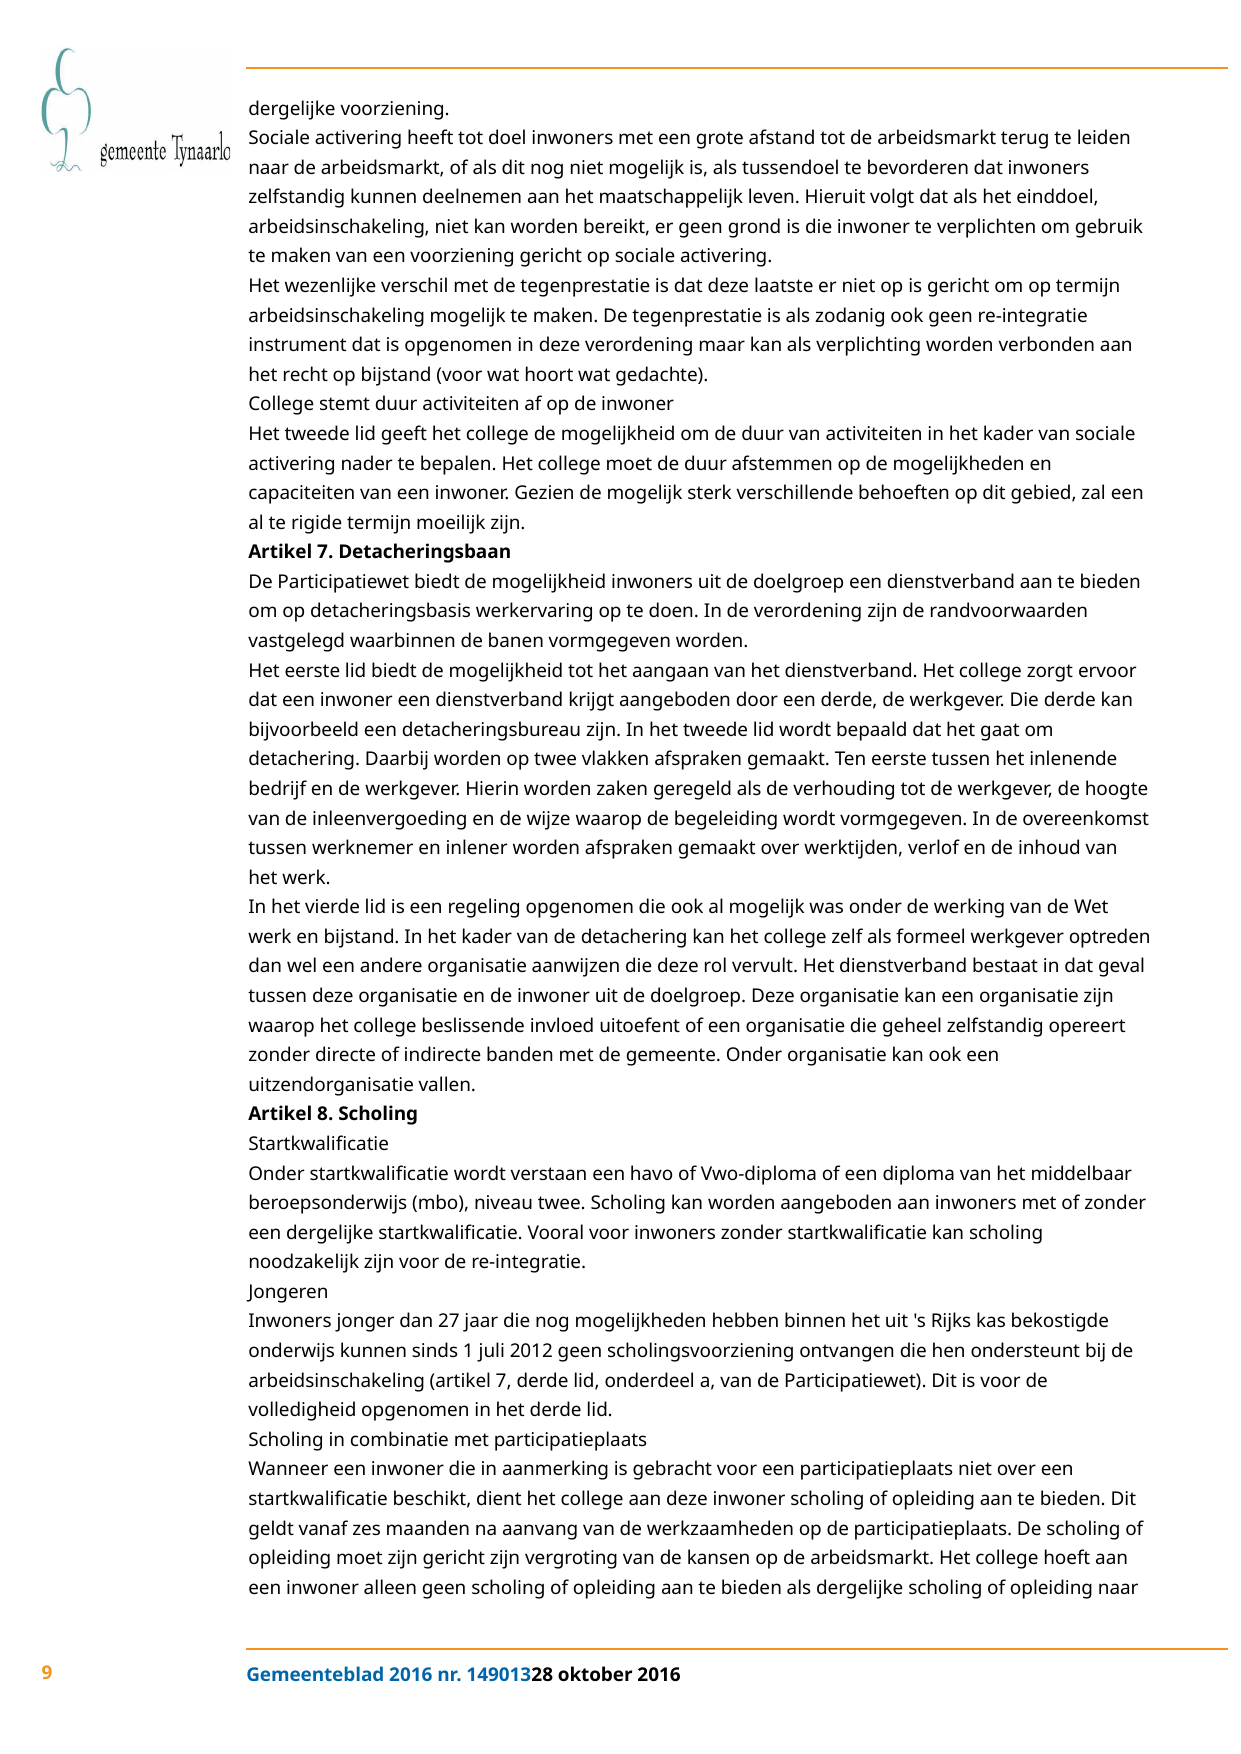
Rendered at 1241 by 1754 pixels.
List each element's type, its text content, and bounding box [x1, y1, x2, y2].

text Sociale activering heeft tot doel inwoners met een grote afstand tot de arbeidsmarkt terug te leiden naar de arbeidsmarkt, of als dit nog niet mogelijk is, als tussendoel te bevorderen dat inwoners zelfstandig kunnen deelnemen aan het maatschappelijk leven. Hieruit volgt dat als het einddoel, arbeidsinschakeling, niet kan worden bereikt, er geen grond is die inwoner te verplichten om gebruik te maken van een voorziening gericht op sociale activering. [248, 124, 1152, 268]
picture [41, 47, 231, 172]
text Wanneer een inwoner die in aanmerking is gebracht voor een participatieplaats niet over een startkwalificatie beschikt, dient het college aan deze inwoner scholing of opleiding aan te bieden. Dit geldt vanaf zes maanden na aanvang van de werkzaamheden op de participatieplaats. De scholing of opleiding moet zijn gericht zijn vergroting van de kansen op de arbeidsmarkt. Het college hoeft aan een inwoner alleen geen scholing of opleiding aan te bieden als dergelijke scholing of opleiding naar [248, 1456, 1152, 1600]
text Jongeren [248, 1278, 1152, 1304]
text In het vierde lid is een regeling opgenomen die ook al mogelijk was onder de werking van de Wet werk en bijstand. In het kader van de detachering kan het college zelf als formeel werkgever optreden dan wel een andere organisatie aanwijzen die deze rol vervult. Het dienstverband bestaat in dat geval tussen deze organisatie en de inwoner uit de doelgroep. Deze organisatie kan een organisatie zijn waarop het college beslissende invloed uitoefent of een organisatie die geheel zelfstandig opereert zonder directe of indirecte banden met de gemeente. Onder organisatie kan ook een uitzendorganisatie vallen. [248, 893, 1152, 1097]
text College stemt duur activiteiten af op de inwoner [248, 391, 1152, 416]
text Het wezenlijke verschil met de tegenprestatie is dat deze laatste er niet op is gericht om op termijn arbeidsinschakeling mogelijk te maken. De tegenprestatie is als zodanig ook geen re-integratie instrument dat is opgenomen in deze verordening maar kan als verplichting worden verbonden aan het recht op bijstand (voor wat hoort wat gedachte). [248, 272, 1152, 387]
text Startkwalificatie [248, 1130, 1152, 1156]
text Artikel 8. Scholing [248, 1101, 1152, 1126]
text De Participatiewet biedt de mogelijkheid inwoners uit de doelgroep een dienstverband aan te bieden om op detacheringsbasis werkervaring op te doen. In de verordening zijn de randvoorwaarden vastgelegd waarbinnen de banen vormgegeven worden. [248, 568, 1152, 653]
text Scholing in combinatie met participatieplaats [248, 1426, 1152, 1452]
text dergelijke voorziening. [248, 95, 1152, 121]
text Het eerste lid biedt de mogelijkheid tot het aangaan van het dienstverband. Het college zorgt ervoor dat een inwoner een dienstverband krijgt aangeboden door een derde, de werkgever. Die derde kan bijvoorbeeld een detacheringsbureau zijn. In het tweede lid wordt bepaald dat het gaat om detachering. Daarbij worden op twee vlakken afspraken gemaakt. Ten eerste tussen het inlenende bedrijf en de werkgever. Hierin worden zaken geregeld als de verhouding tot de werkgever, de hoogte van de inleenvergoeding en de wijze waarop de begeleiding wordt vormgegeven. In de overeenkomst tussen werknemer en inlener worden afspraken gemaakt over werktijden, verlof en de inhoud van het werk. [248, 657, 1152, 890]
text Het tweede lid geeft het college de mogelijkheid om de duur van activiteiten in het kader van sociale activering nader te bepalen. Het college moet de duur afstemmen op de mogelijkheden en capaciteiten van een inwoner. Gezien de mogelijk sterk verschillende behoeften op dit gebied, zal een al te rigide termijn moeilijk zijn. [248, 420, 1152, 535]
text Inwoners jonger dan 27 jaar die nog mogelijkheden hebben binnen het uit 's Rijks kas bekostigde onderwijs kunnen sinds 1 juli 2012 geen scholingsvoorziening ontvangen die hen ondersteunt bij de arbeidsinschakeling (artikel 7, derde lid, onderdeel a, van de Participatiewet). Dit is voor de volledigheid opgenomen in het derde lid. [248, 1308, 1152, 1422]
text Artikel 7. Detacheringsbaan [248, 538, 1152, 564]
text Onder startkwalificatie wordt verstaan een havo of Vwo-diploma of een diploma van het middelbaar beroepsonderwijs (mbo), niveau twee. Scholing kan worden aangeboden aan inwoners met of zonder een dergelijke startkwalificatie. Vooral voor inwoners zonder startkwalificatie kan scholing noodzakelijk zijn voor de re-integratie. [248, 1160, 1152, 1274]
